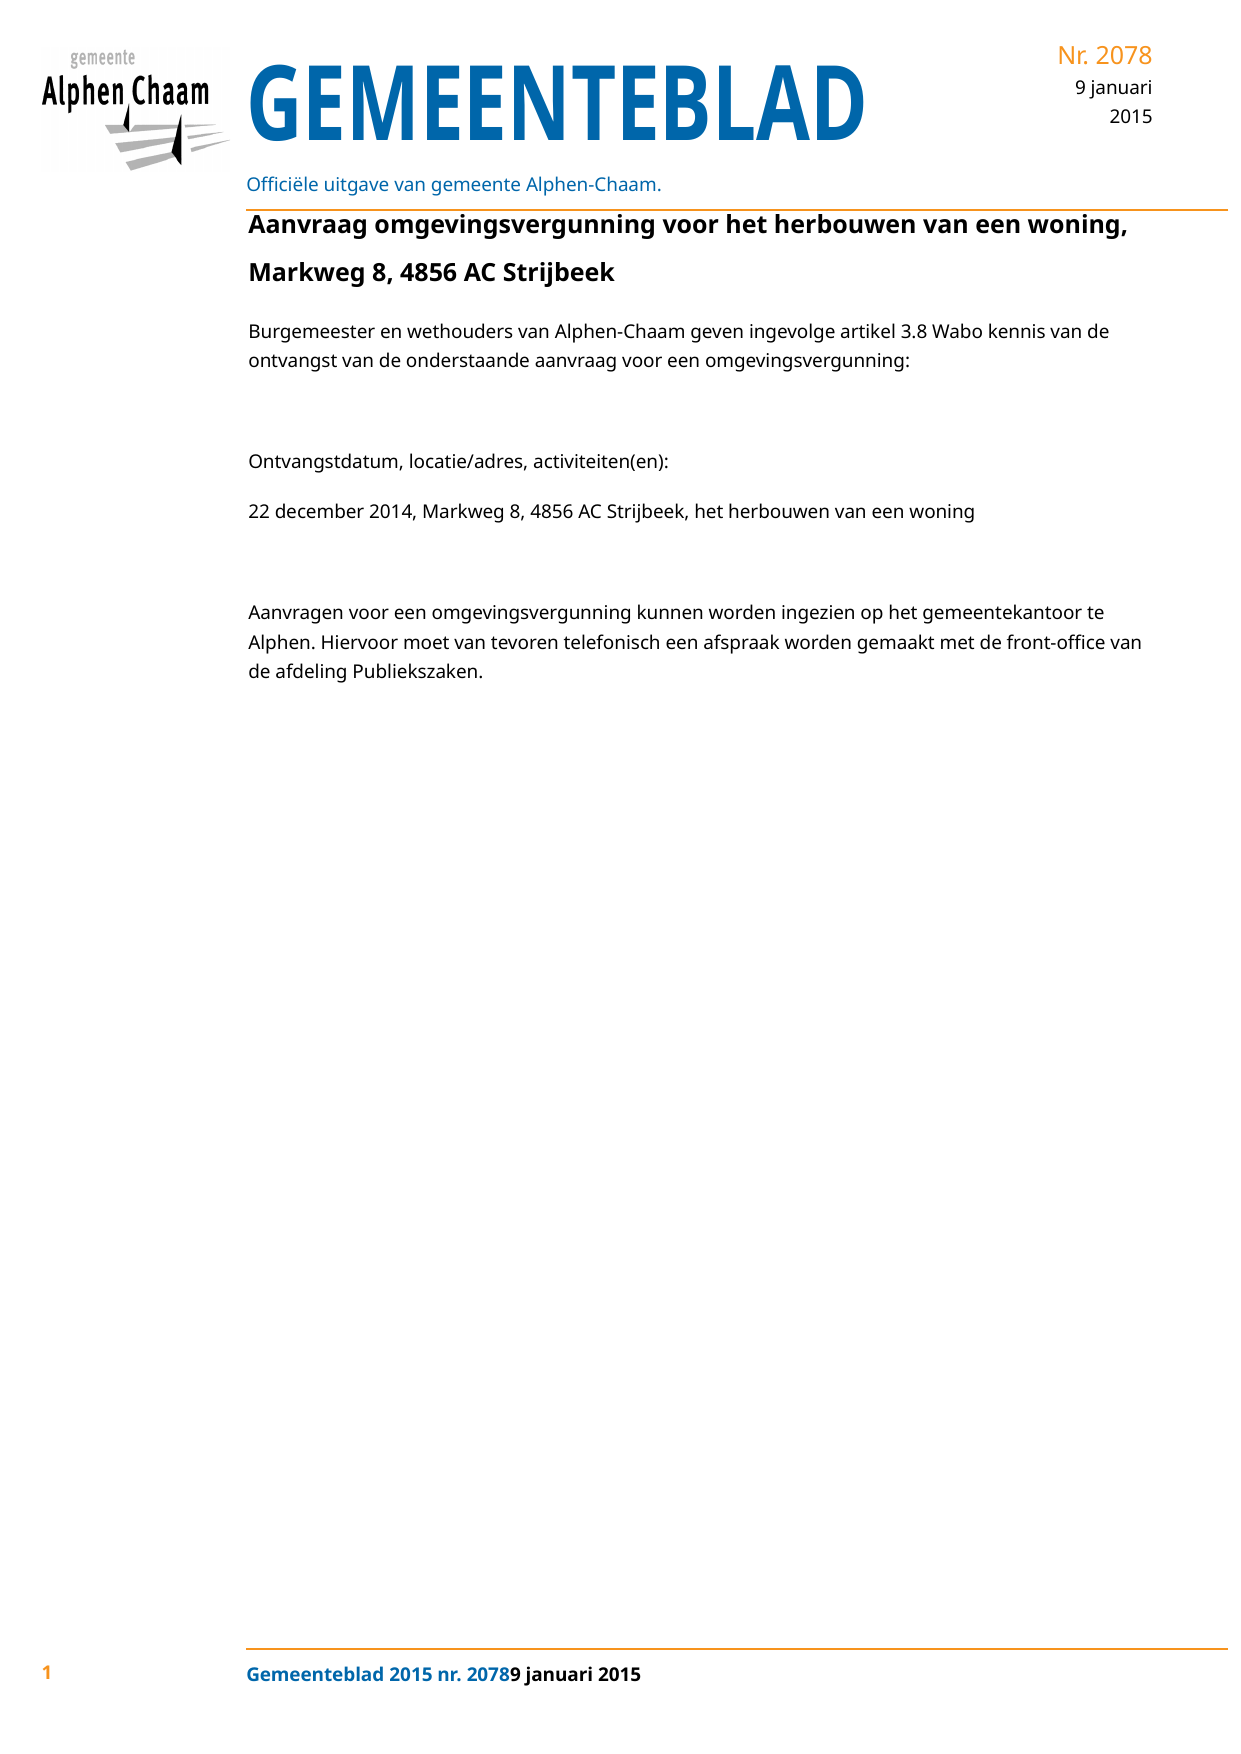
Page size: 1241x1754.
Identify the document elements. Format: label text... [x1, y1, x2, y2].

text Ontvangstdatum, locatie/adres, activiteiten(en): [248, 448, 1152, 474]
text 22 december 2014, Markweg 8, 4856 AC Strijbeek, het herbouwen van een woning [248, 499, 1152, 524]
picture [41, 47, 231, 172]
text Aanvraag omgevingsvergunning voor het herbouwen van een woning, Markweg 8, 4856 AC Strijbeek [248, 211, 1152, 288]
text Aanvragen voor een omgevingsvergunning kunnen worden ingezien op het gemeentekantoor te Alphen. Hiervoor moet van tevoren telefonisch een afspraak worden gemaakt met de front-office van de afdeling Publiekszaken. [248, 599, 1152, 684]
text Burgemeester en wethouders van Alphen-Chaam geven ingevolge artikel 3.8 Wabo kennis van de ontvangst van de onderstaande aanvraag voor een omgevingsvergunning: [248, 318, 1152, 373]
